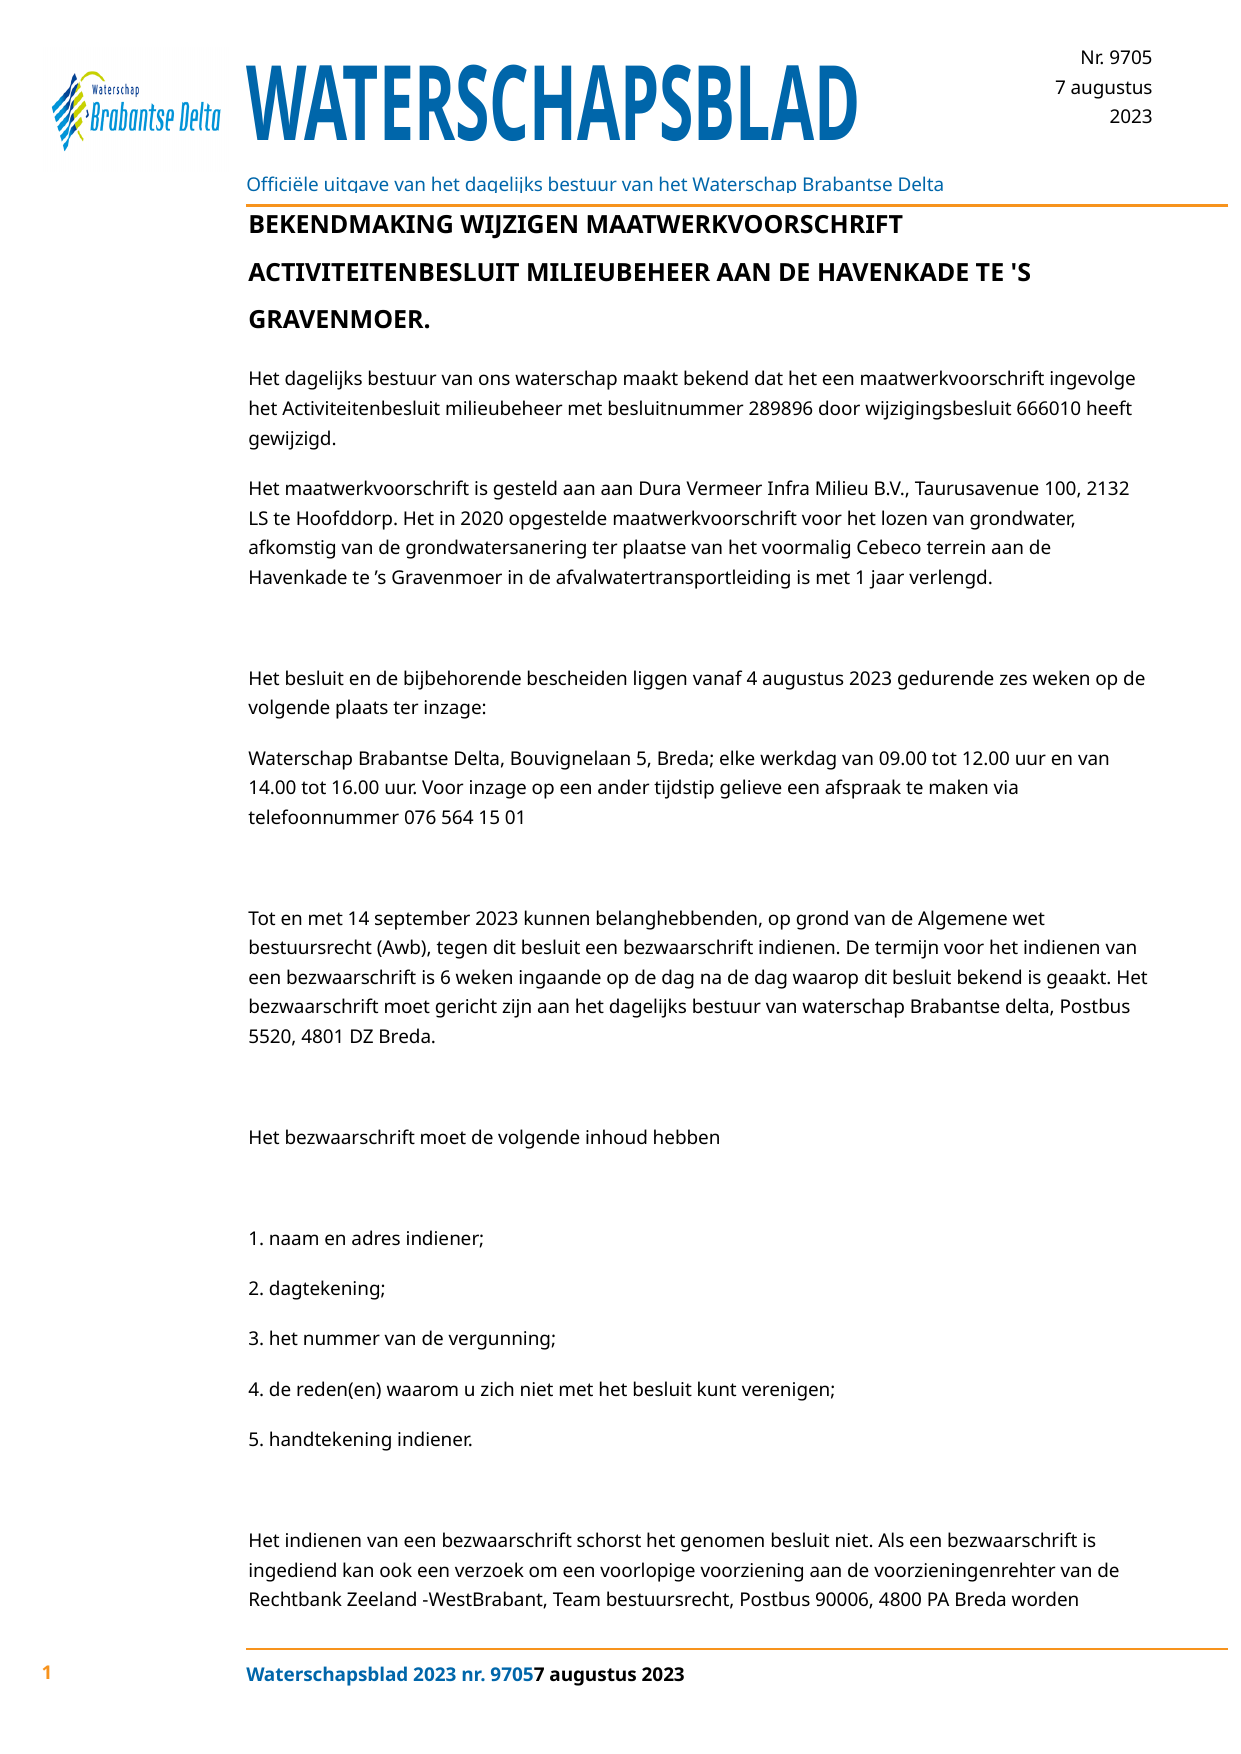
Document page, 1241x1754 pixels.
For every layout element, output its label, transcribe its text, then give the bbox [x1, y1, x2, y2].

text Het dagelijks bestuur van ons waterschap maakt bekend dat het een maatwerkvoorschrift ingevolge het Activiteitenbesluit milieubeheer met besluitnummer 289896 door wijzigingsbesluit 666010 heeft gewijzigd. [248, 366, 1152, 450]
text BEKENDMAKING WIJZIGEN MAATWERKVOORSCHRIFT ACTIVITEITENBESLUIT MILIEUBEHEER AAN DE HAVENKADE TE 'S GRAVENMOER. [248, 207, 1152, 336]
text Tot en met 14 september 2023 kunnen belanghebbenden, op grond van de Algemene wet bestuursrecht (Awb), tegen dit besluit een bezwaarschrift indienen. De termijn voor het indienen van een bezwaarschrift is 6 weken ingaande op de dag na de dag waarop dit besluit bekend is geaakt. Het bezwaarschrift moet gericht zijn aan het dagelijks bestuur van waterschap Brabantse delta, Postbus 5520, 4801 DZ Breda. [248, 905, 1152, 1049]
picture [41, 47, 231, 172]
text Het indienen van een bezwaarschrift schorst het genomen besluit niet. Als een bezwaarschrift is ingediend kan ook een verzoek om een voorlopige voorziening aan de voorzieningenrehter van de Rechtbank Zeeland -WestBrabant, Team bestuursrecht, Postbus 90006, 4800 PA Breda worden [248, 1527, 1152, 1612]
text 5. handtekening indiener. [248, 1426, 1152, 1452]
text 3. het nummer van de vergunning; [248, 1326, 1152, 1351]
text Het besluit en de bijbehorende bescheiden liggen vanaf 4 augustus 2023 gedurende zes weken op de volgende plaats ter inzage: [248, 665, 1152, 720]
text Het maatwerkvoorschrift is gesteld aan aan Dura Vermeer Infra Milieu B.V., Taurusavenue 100, 2132 LS te Hoofddorp. Het in 2020 opgestelde maatwerkvoorschrift voor het lozen van grondwater, afkomstig van de grondwatersanering ter plaatse van het voormalig Cebeco terrein aan de Havenkade te ’s Gravenmoer in de afvalwatertransportleiding is met 1 jaar verlengd. [248, 475, 1152, 589]
text 4. de reden(en) waarom u zich niet met het besluit kunt verenigen; [248, 1376, 1152, 1402]
text 1. naam en adres indiener; [248, 1225, 1152, 1250]
text Het bezwaarschrift moet de volgende inhoud hebben [248, 1124, 1152, 1149]
text 2. dagtekening; [248, 1275, 1152, 1301]
text Waterschap Brabantse Delta, Bouvignelaan 5, Breda; elke werkdag van 09.00 tot 12.00 uur en van 14.00 tot 16.00 uur. Voor inzage op een ander tijdstip gelieve een afspraak te maken via telefoonnummer 076 564 15 01 [248, 745, 1152, 829]
